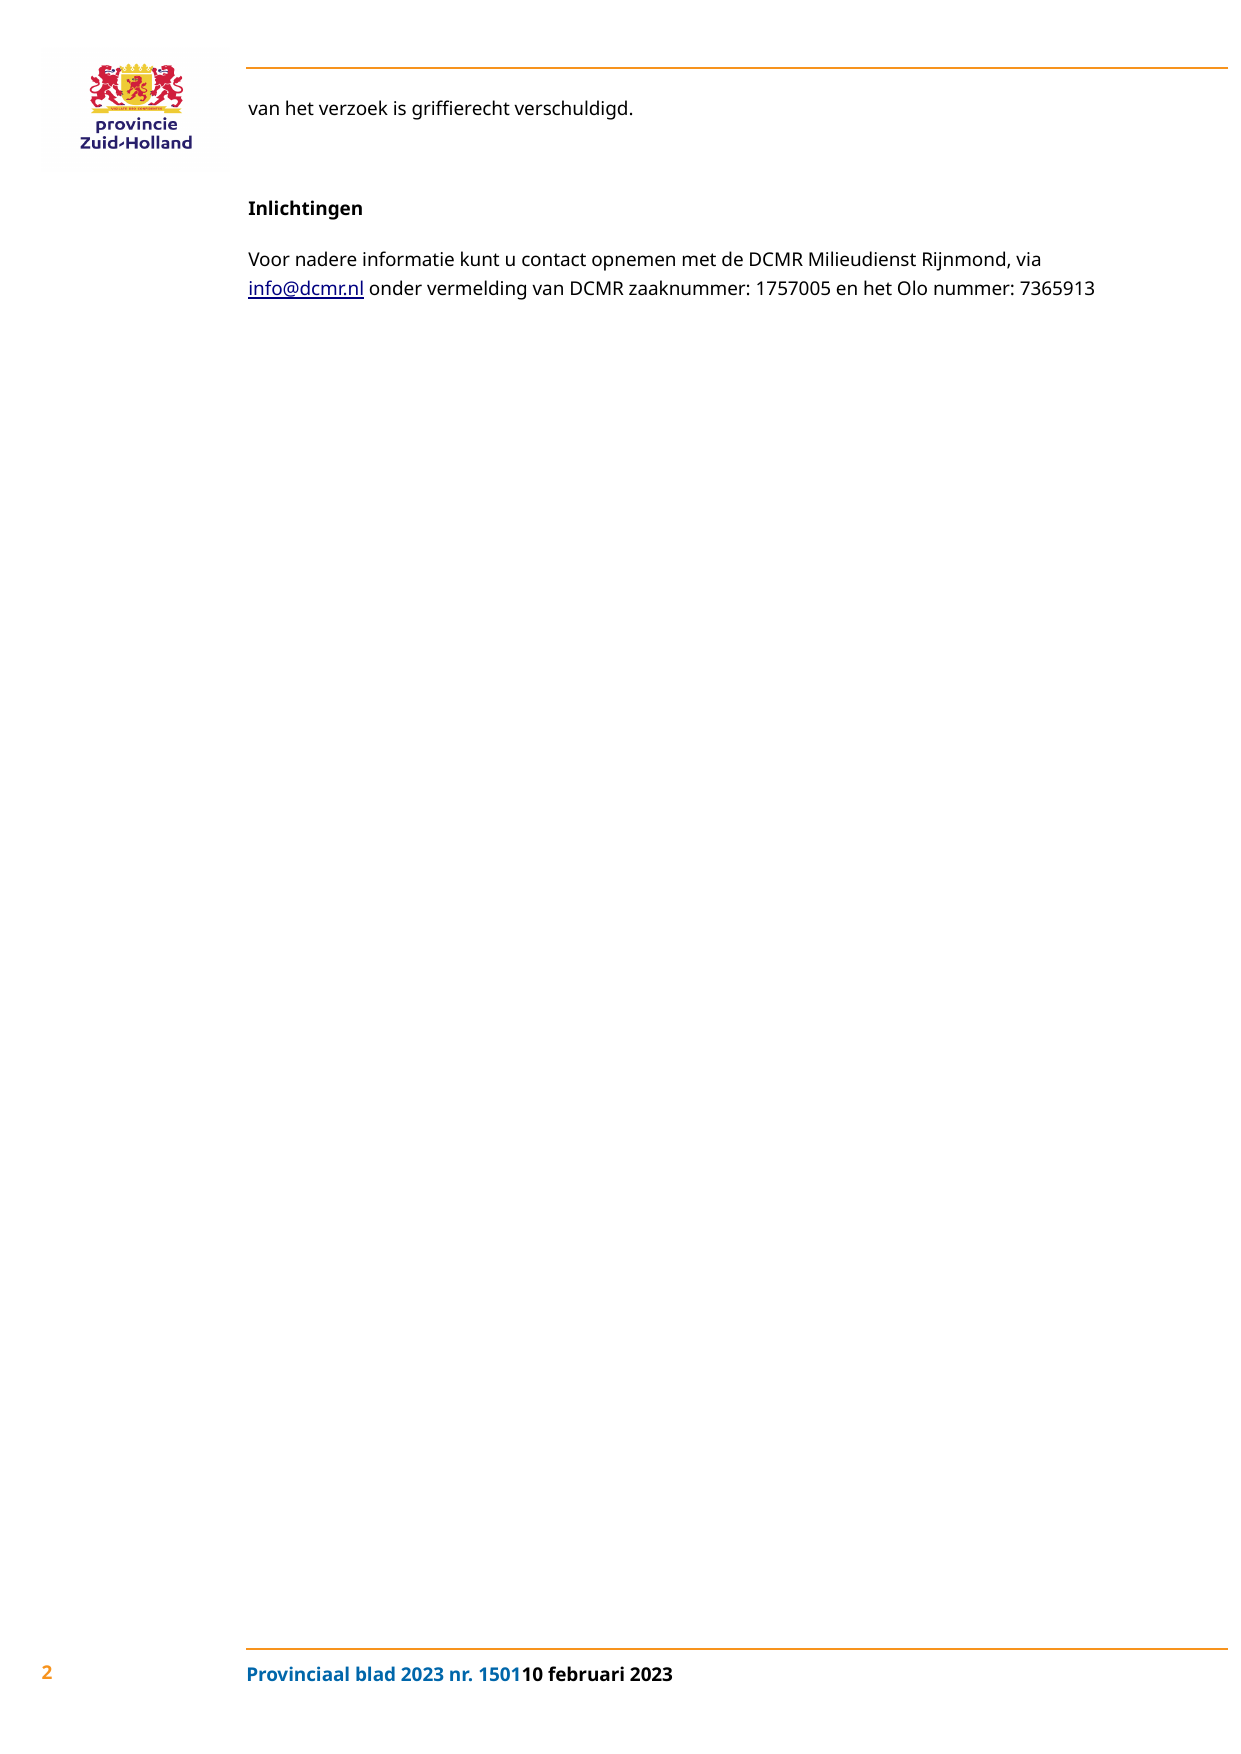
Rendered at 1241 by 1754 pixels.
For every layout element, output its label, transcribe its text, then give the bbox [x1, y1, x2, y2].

picture [41, 47, 231, 172]
text van het verzoek is griffierecht verschuldigd. [248, 95, 1152, 121]
text Voor nadere informatie kunt u contact opnemen met de DCMR Milieudienst Rijnmond, via info@dcmr.nl onder vermelding van DCMR zaaknummer: 1757005 en het Olo nummer: 7365913 [248, 246, 1152, 301]
text Inlichtingen [248, 196, 1152, 221]
